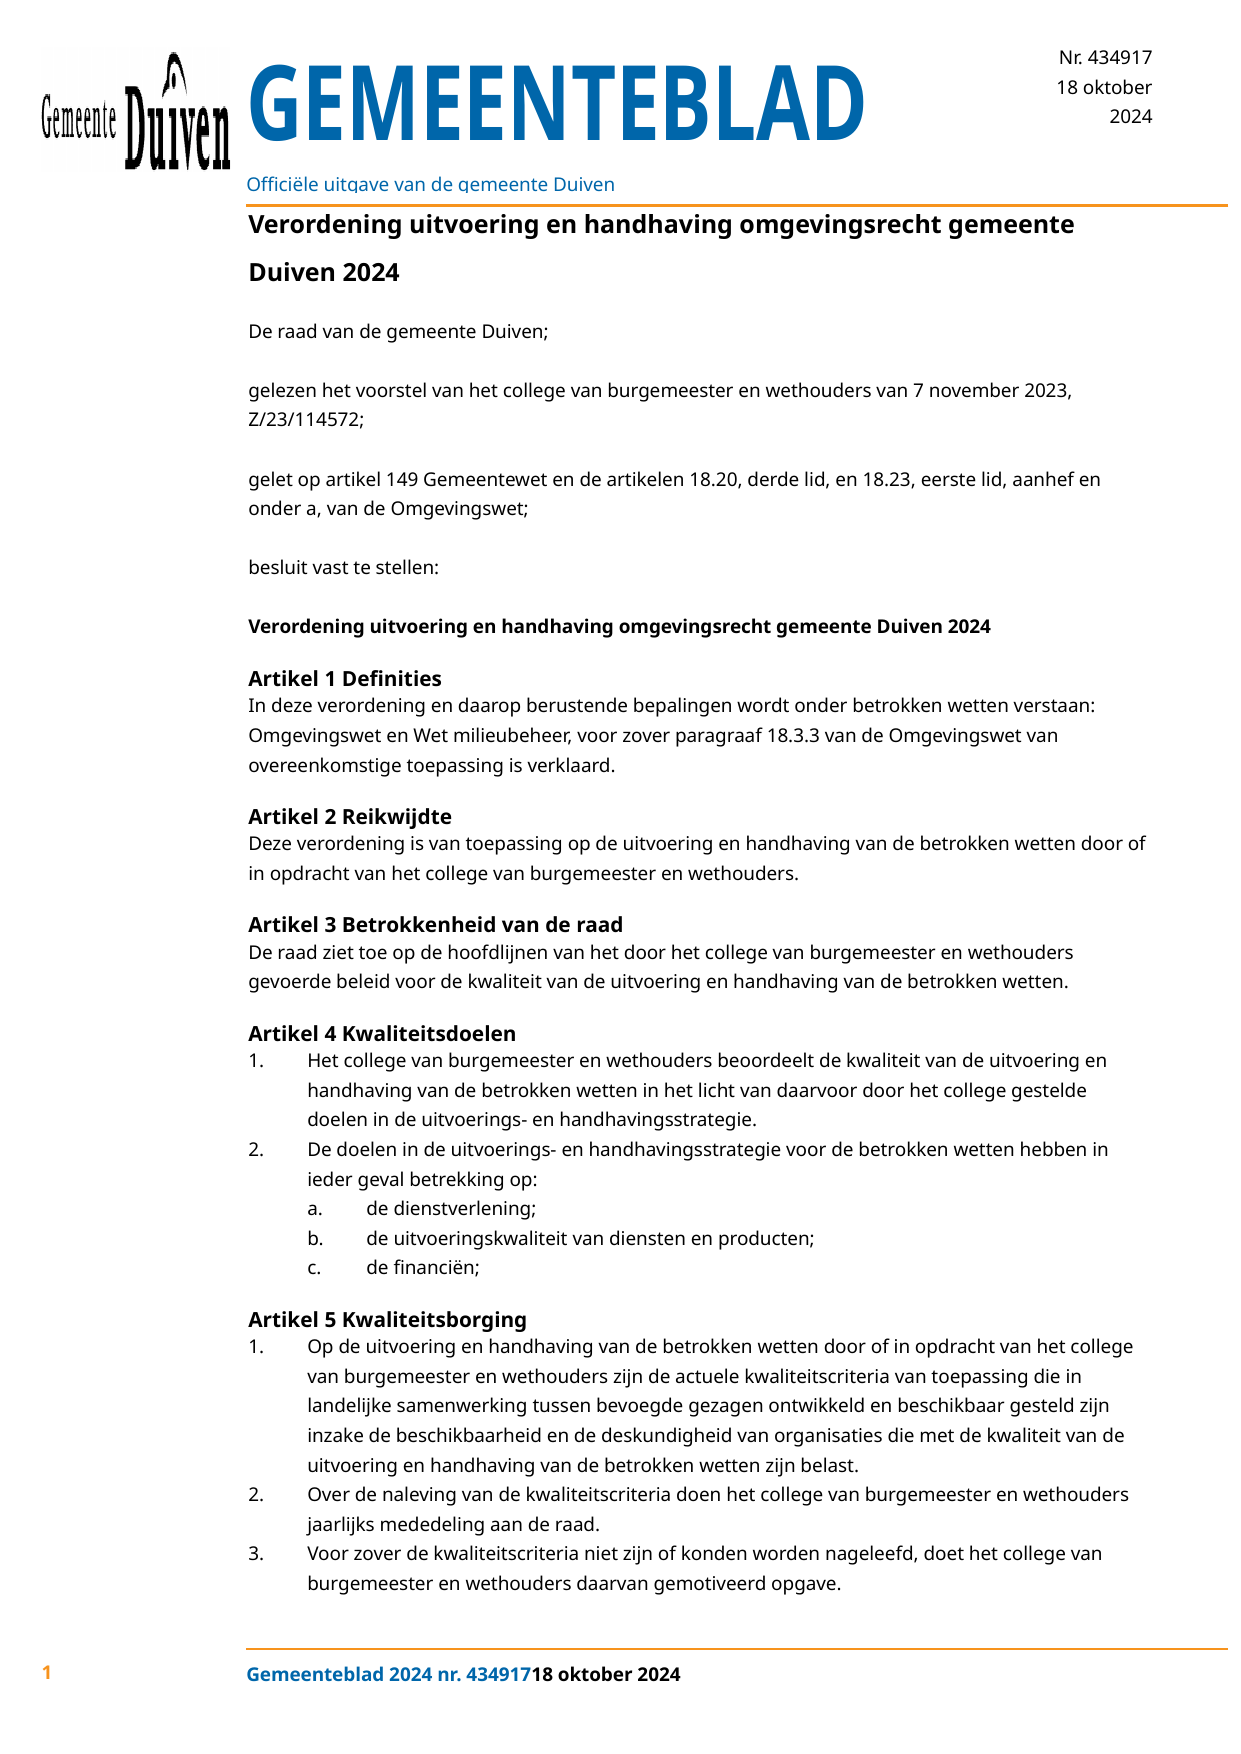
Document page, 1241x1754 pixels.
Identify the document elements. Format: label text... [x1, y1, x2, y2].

list Op de uitvoering en handhaving van de betrokken wetten door of in opdracht van het college van burgemeester en wethouders zijn de actuele kwaliteitscriteria van toepassing die in landelijke samenwerking tussen bevoegde gezagen ontwikkeld en beschikbaar gesteld zijn inzake de beschikbaarheid en de deskundigheid van organisaties die met de kwaliteit van de uitvoering en handhaving van de betrokken wetten zijn belast. [248, 1333, 1152, 1477]
text Artikel 2 Reikwijdte [248, 802, 1152, 831]
picture [41, 47, 231, 172]
text Verordening uitvoering en handhaving omgevingsrecht gemeente Duiven 2024 [248, 614, 1152, 639]
text Artikel 5 Kwaliteitsborging [248, 1305, 1152, 1333]
list Voor zover de kwaliteitscriteria niet zijn of konden worden nageleefd, doet het college van burgemeester en wethouders daarvan gemotiveerd opgave. [248, 1541, 1152, 1596]
text Artikel 4 Kwaliteitsdoelen [248, 1019, 1152, 1047]
text In deze verordening en daarop berustende bepalingen wordt onder betrokken wetten verstaan: Omgevingswet en Wet milieubeheer, voor zover paragraaf 18.3.3 van de Omgevingswet van overeenkomstige toepassing is verklaard. [248, 693, 1152, 777]
list Over de naleving van de kwaliteitscriteria doen het college van burgemeester en wethouders jaarlijks mededeling aan de raad. [248, 1481, 1152, 1537]
text De raad ziet toe op de hoofdlijnen van het door het college van burgemeester en wethouders gevoerde beleid voor de kwaliteit van de uitvoering en handhaving van de betrokken wetten. [248, 939, 1152, 994]
text besluit vast te stellen: [248, 554, 1152, 580]
list de dienstverlening; [307, 1195, 1152, 1221]
text Deze verordening is van toepassing op de uitvoering en handhaving van de betrokken wetten door of in opdracht van het college van burgemeester en wethouders. [248, 831, 1152, 886]
text Artikel 3 Betrokkenheid van de raad [248, 911, 1152, 939]
text gelezen het voorstel van het college van burgemeester en wethouders van 7 november 2023, Z/23/114572; [248, 377, 1152, 432]
text gelet op artikel 149 Gemeentewet en de artikelen 18.20, derde lid, en 18.23, eerste lid, aanhef en onder a, van de Omgevingswet; [248, 466, 1152, 521]
text Artikel 1 Definities [248, 664, 1152, 693]
list de financiën; [307, 1254, 1152, 1280]
list De doelen in de uitvoerings- en handhavingsstrategie voor de betrokken wetten hebben in ieder geval betrekking op: [248, 1136, 1152, 1192]
text Verordening uitvoering en handhaving omgevingsrecht ‎gemeente Duiven 2024 [248, 207, 1152, 288]
list de uitvoeringskwaliteit van diensten en producten; [307, 1225, 1152, 1251]
list Het college van burgemeester en wethouders beoordeelt de kwaliteit van de uitvoering en handhaving van de betrokken wetten in het licht van daarvoor door het college gestelde doelen in de uitvoerings- en handhavingsstrategie. [248, 1047, 1152, 1132]
text De raad van de ‎gemeente Duiven; [248, 318, 1152, 344]
